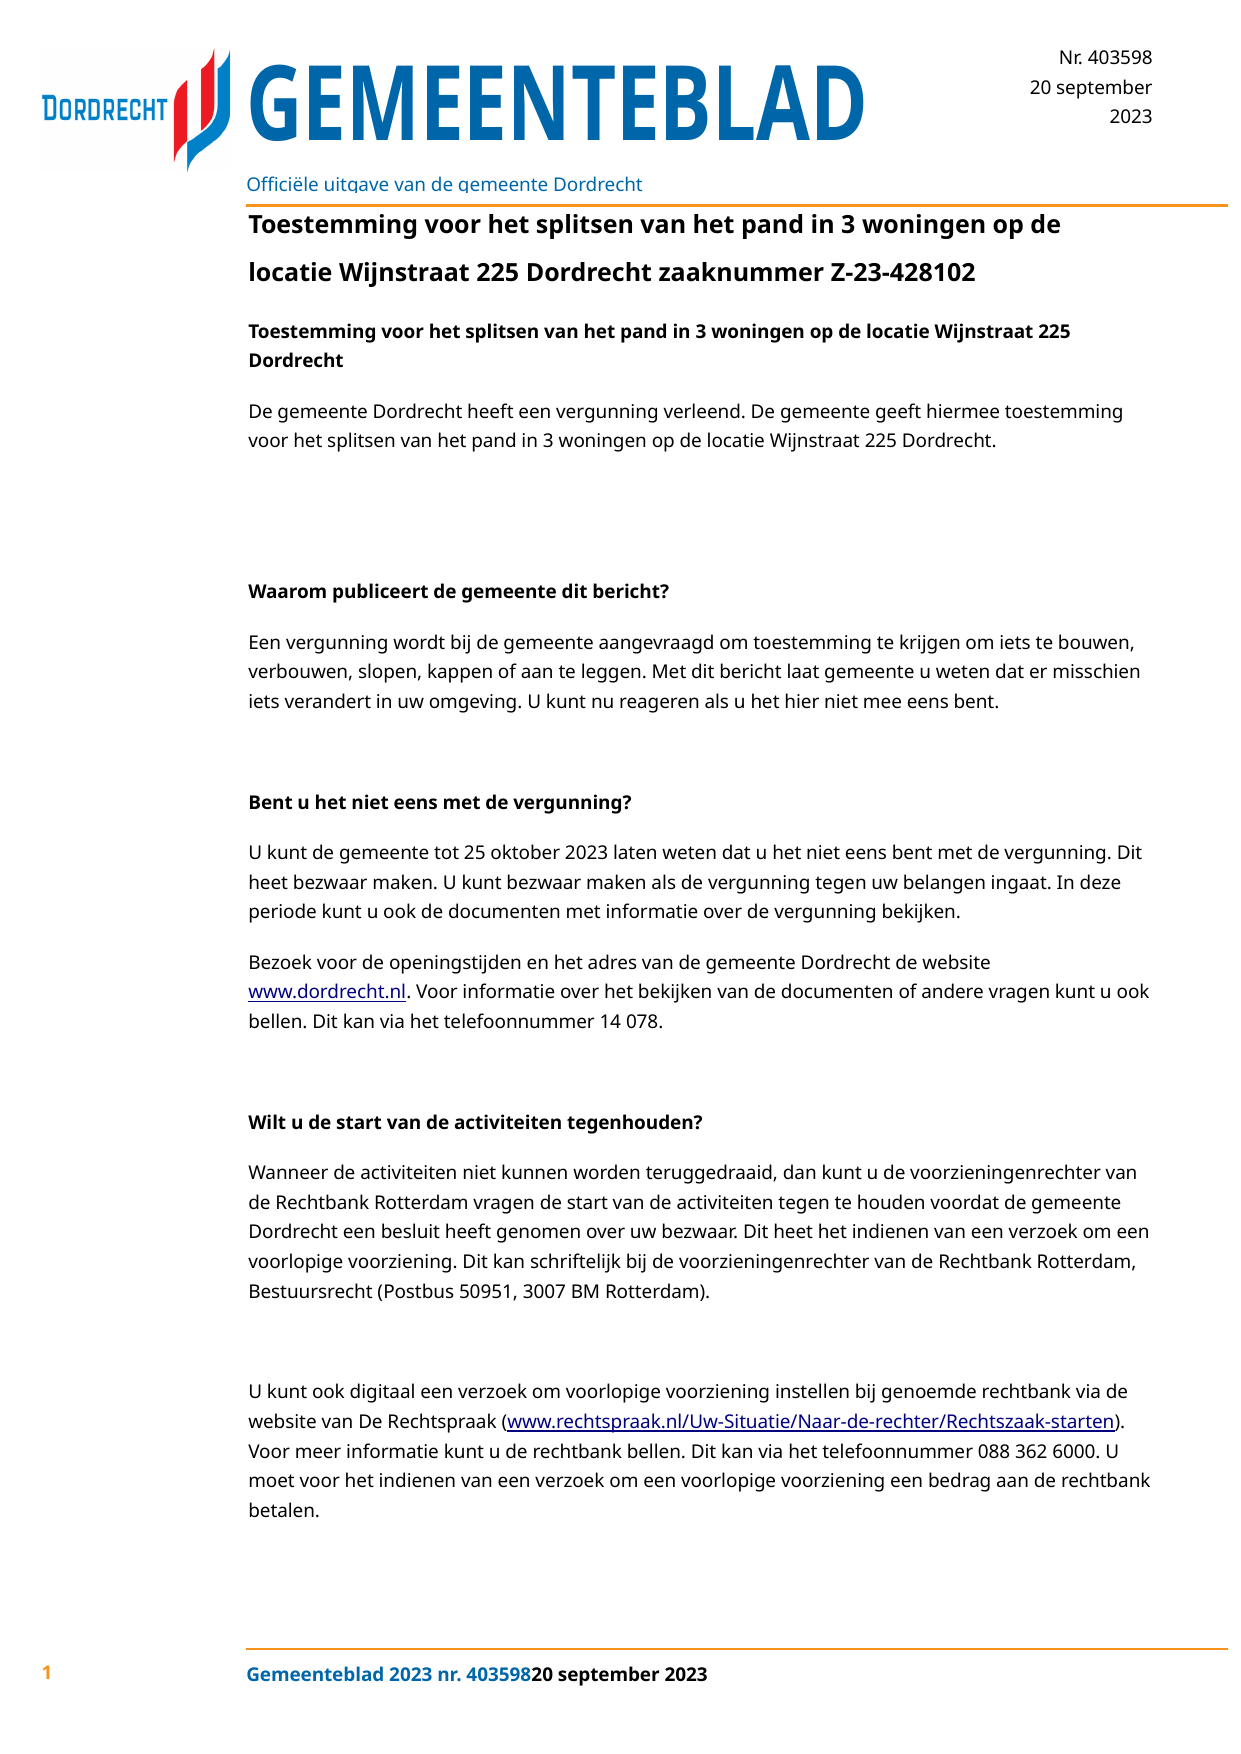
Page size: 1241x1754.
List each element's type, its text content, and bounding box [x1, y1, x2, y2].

text Waarom publiceert de gemeente dit bericht? [248, 579, 1152, 604]
text Wilt u de start van de activiteiten tegenhouden? [248, 1109, 1152, 1135]
text Toestemming voor het splitsen van het pand in 3 woningen op de locatie Wijnstraat 225 Dordrecht [248, 318, 1152, 373]
text Wanneer de activiteiten niet kunnen worden teruggedraaid, dan kunt u de voorzieningenrechter van de Rechtbank Rotterdam vragen de start van de activiteiten tegen te houden voordat de gemeente Dordrecht een besluit heeft genomen over uw bezwaar. Dit heet het indienen van een verzoek om een voorlopige voorziening. Dit kan schriftelijk bij de voorzieningenrechter van de Rechtbank Rotterdam, Bestuursrecht (Postbus 50951, 3007 BM Rotterdam). [248, 1159, 1152, 1304]
text Bent u het niet eens met de vergunning? [248, 789, 1152, 815]
text De gemeente Dordrecht heeft een vergunning verleend. De gemeente geeft hiermee toestemming voor het splitsen van het pand in 3 woningen op de locatie Wijnstraat 225 Dordrecht. [248, 398, 1152, 453]
picture [41, 47, 231, 172]
text U kunt de gemeente tot 25 oktober 2023 laten weten dat u het niet eens bent met de vergunning. Dit heet bezwaar maken. U kunt bezwaar maken als de vergunning tegen uw belangen ingaat. In deze periode kunt u ook de documenten met informatie over de vergunning bekijken. [248, 839, 1152, 924]
text Bezoek voor de openingstijden en het adres van de gemeente Dordrecht de website www.dordrecht.nl. Voor informatie over het bekijken van de documenten of andere vragen kunt u ook bellen. Dit kan via het telefoonnummer 14 078. [248, 949, 1152, 1034]
text Een vergunning wordt bij de gemeente aangevraagd om toestemming te krijgen om iets te bouwen, verbouwen, slopen, kappen of aan te leggen. Met dit bericht laat gemeente u weten dat er misschien iets verandert in uw omgeving. U kunt nu reageren als u het hier niet mee eens bent. [248, 629, 1152, 714]
text Toestemming voor het splitsen van het pand in 3 woningen op de locatie Wijnstraat 225 Dordrecht zaaknummer Z-23-428102 [248, 207, 1152, 288]
text U kunt ook digitaal een verzoek om voorlopige voorziening instellen bij genoemde rechtbank via de website van De Rechtspraak (www.rechtspraak.nl/Uw-Situatie/Naar-de-rechter/Rechtszaak-starten). Voor meer informatie kunt u de rechtbank bellen. Dit kan via het telefoonnummer 088 362 6000. U moet voor het indienen van een verzoek om een voorlopige voorziening een bedrag aan de rechtbank betalen. [248, 1379, 1152, 1523]
